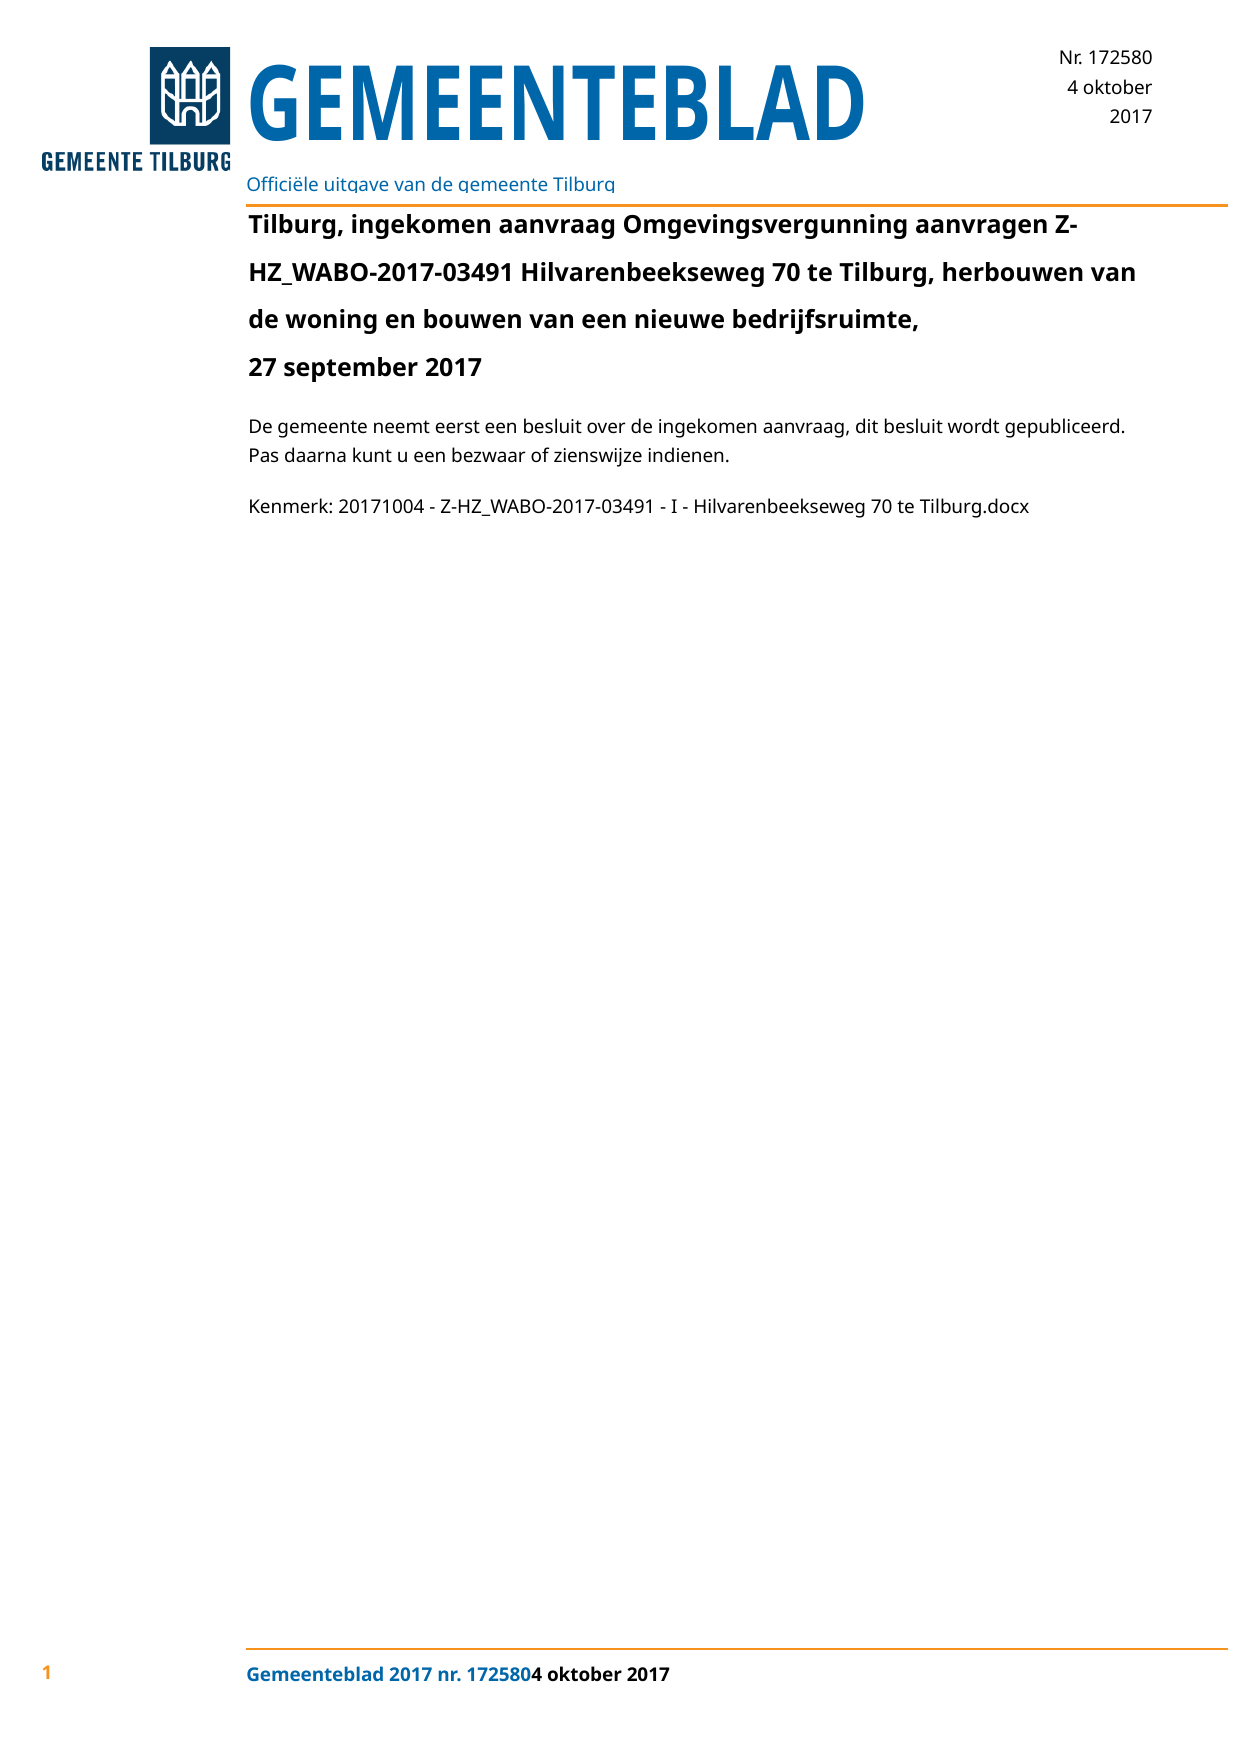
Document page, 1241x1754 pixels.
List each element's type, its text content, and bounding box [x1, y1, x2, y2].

text Tilburg, ingekomen aanvraag Omgevingsvergunning aanvragen Z-HZ_WABO-2017-03491 Hilvarenbeekseweg 70 te Tilburg, herbouwen van de woning en bouwen van een nieuwe bedrijfsruimte, 27 september 2017 [248, 207, 1152, 384]
picture [41, 47, 231, 172]
text De gemeente neemt eerst een besluit over de ingekomen aanvraag, dit besluit wordt gepubliceerd. Pas daarna kunt u een bezwaar of zienswijze indienen. [248, 413, 1152, 468]
text Kenmerk: 20171004 - Z-HZ_WABO-2017-03491 - I - Hilvarenbeekseweg 70 te Tilburg.docx [248, 493, 1152, 519]
